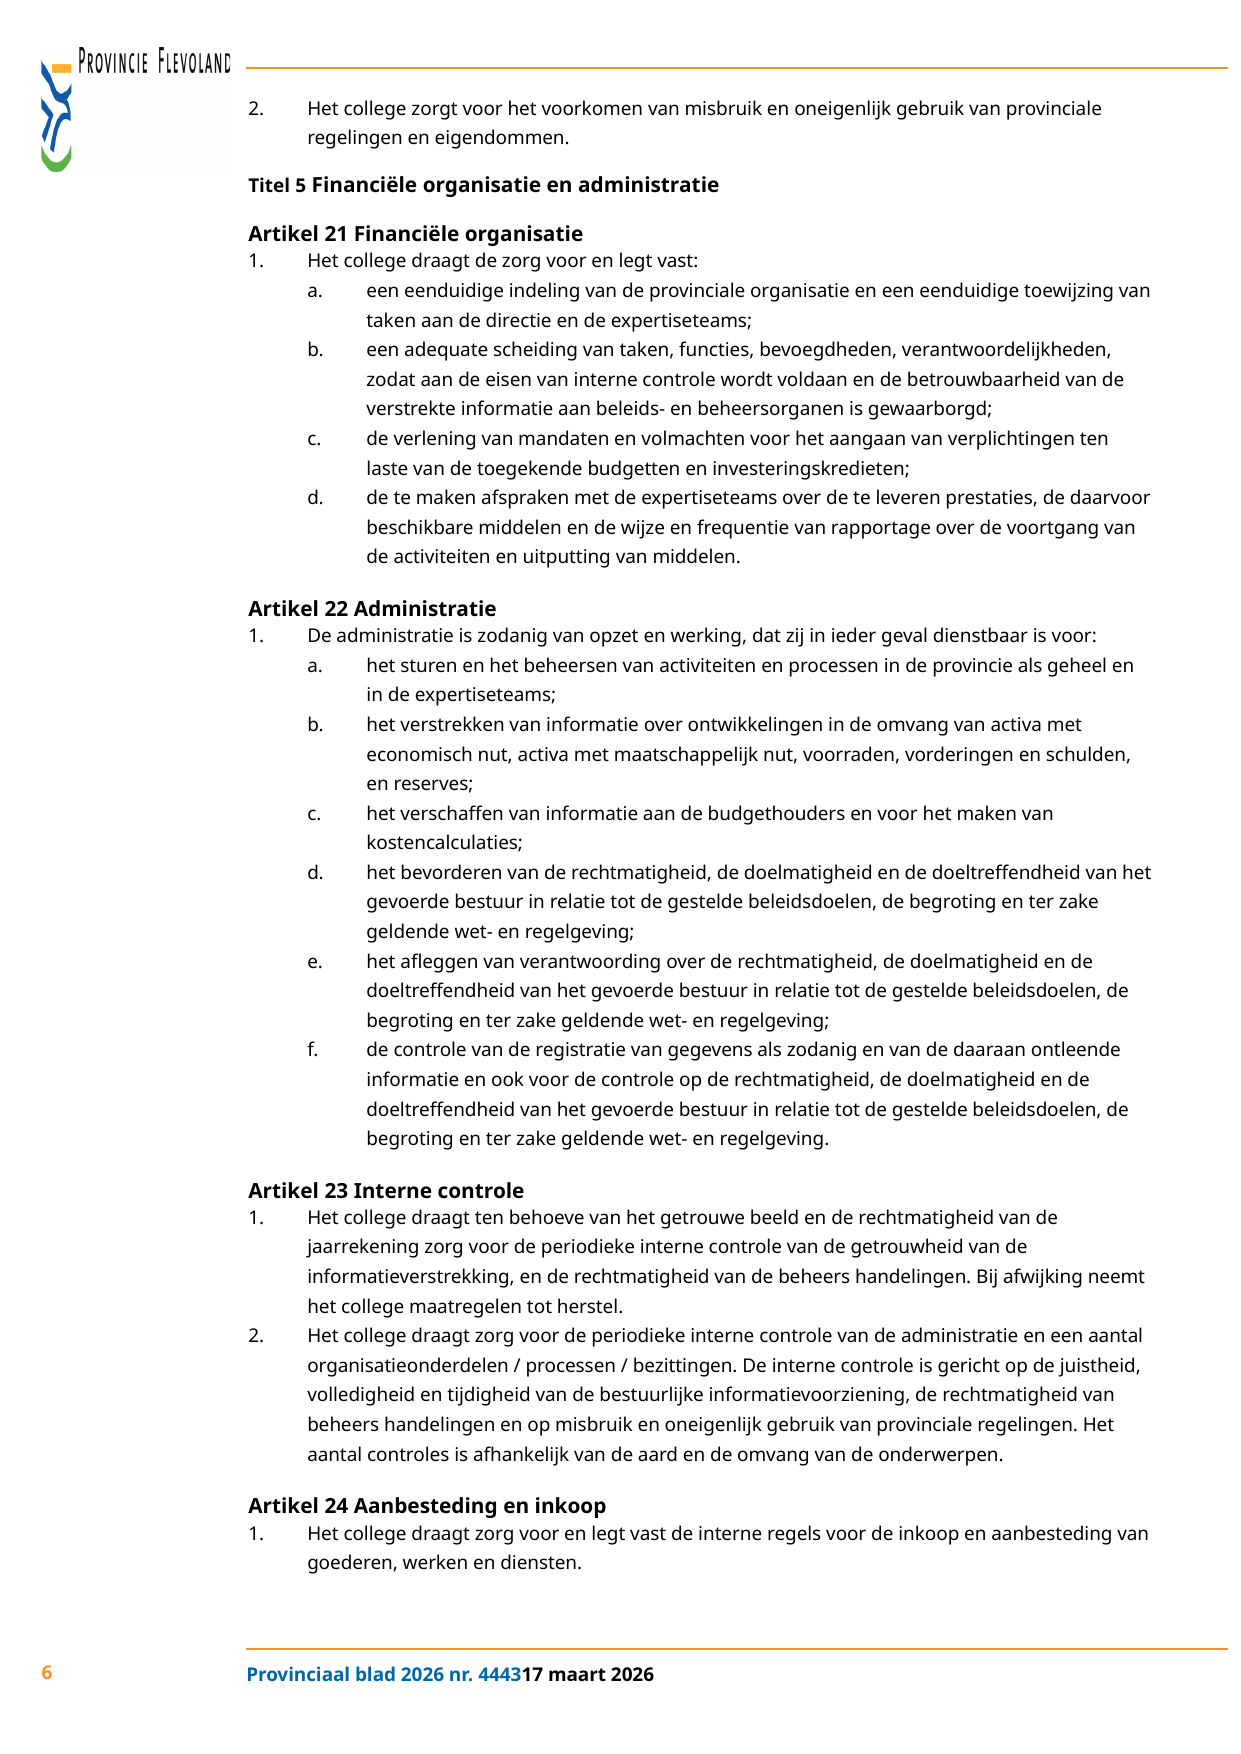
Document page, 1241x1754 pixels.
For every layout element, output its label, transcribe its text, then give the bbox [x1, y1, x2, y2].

list een eenduidige indeling van de provinciale organisatie en een eenduidige toewijzing van taken aan de directie en de expertiseteams; [307, 277, 1152, 333]
text Titel 5 Financiële organisatie en administratie [248, 170, 1152, 198]
list het bevorderen van de rechtmatigheid, de doelmatigheid en de doeltreffendheid van het gevoerde bestuur in relatie tot de gestelde beleidsdoelen, de begroting en ter zake geldende wet- en regelgeving; [307, 859, 1152, 944]
list de verlening van mandaten en volmachten voor het aangaan van verplichtingen ten laste van de toegekende budgetten en investeringskredieten; [307, 425, 1152, 481]
list Het college draagt ten behoeve van het getrouwe beeld en de rechtmatigheid van de jaarrekening zorg voor de periodieke interne controle van de getrouwheid van de informatieverstrekking, en de rechtmatigheid van de beheers handelingen. Bij afwijking neemt het college maatregelen tot herstel. [248, 1204, 1152, 1319]
list Het college draagt de zorg voor en legt vast: [248, 248, 1152, 273]
list De administratie is zodanig van opzet en werking, dat zij in ieder geval dienstbaar is voor: [248, 622, 1152, 648]
list de controle van de registratie van gegevens als zodanig en van de daaraan ontleende informatie en ook voor de controle op de rechtmatigheid, de doelmatigheid en de doeltreffendheid van het gevoerde bestuur in relatie tot de gestelde beleidsdoelen, de begroting en ter zake geldende wet- en regelgeving. [307, 1037, 1152, 1151]
list het afleggen van verantwoording over de rechtmatigheid, de doelmatigheid en de doeltreffendheid van het gevoerde bestuur in relatie tot de gestelde beleidsdoelen, de begroting en ter zake geldende wet- en regelgeving; [307, 948, 1152, 1033]
list Het college zorgt voor het voorkomen van misbruik en oneigenlijk gebruik van provinciale regelingen en eigendommen. [248, 95, 1152, 150]
list de te maken afspraken met de expertiseteams over de te leveren prestaties, de daarvoor beschikbare middelen en de wijze en frequentie van rapportage over de voortgang van de activiteiten en uitputting van middelen. [307, 484, 1152, 569]
text Artikel 22 Administratie [248, 594, 1152, 622]
text Artikel 21 Financiële organisatie [248, 219, 1152, 248]
picture [41, 47, 231, 172]
list het sturen en het beheersen van activiteiten en processen in de provincie als geheel en in de expertiseteams; [307, 652, 1152, 707]
list Het college draagt zorg voor de periodieke interne controle van de administratie en een aantal organisatieonderdelen / processen / bezittingen. De interne controle is gericht op de juistheid, volledigheid en tijdigheid van de bestuurlijke informatievoorziening, de rechtmatigheid van beheers handelingen en op misbruik en oneigenlijk gebruik van provinciale regelingen. Het aantal controles is afhankelijk van de aard en de omvang van de onderwerpen. [248, 1322, 1152, 1467]
list het verstrekken van informatie over ontwikkelingen in de omvang van activa met economisch nut, activa met maatschappelijk nut, voorraden, vorderingen en schulden, en reserves; [307, 711, 1152, 796]
list een adequate scheiding van taken, functies, bevoegdheden, verantwoordelijkheden, zodat aan de eisen van interne controle wordt voldaan en de betrouwbaarheid van de verstrekte informatie aan beleids- en beheersorganen is gewaarborgd; [307, 336, 1152, 421]
text Artikel 23 Interne controle [248, 1176, 1152, 1204]
list Het college draagt zorg voor en legt vast de interne regels voor de inkoop en aanbesteding van goederen, werken en diensten. [248, 1520, 1152, 1575]
list het verschaffen van informatie aan de budgethouders en voor het maken van kostencalculaties; [307, 800, 1152, 855]
text Artikel 24 Aanbesteding en inkoop [248, 1491, 1152, 1520]
